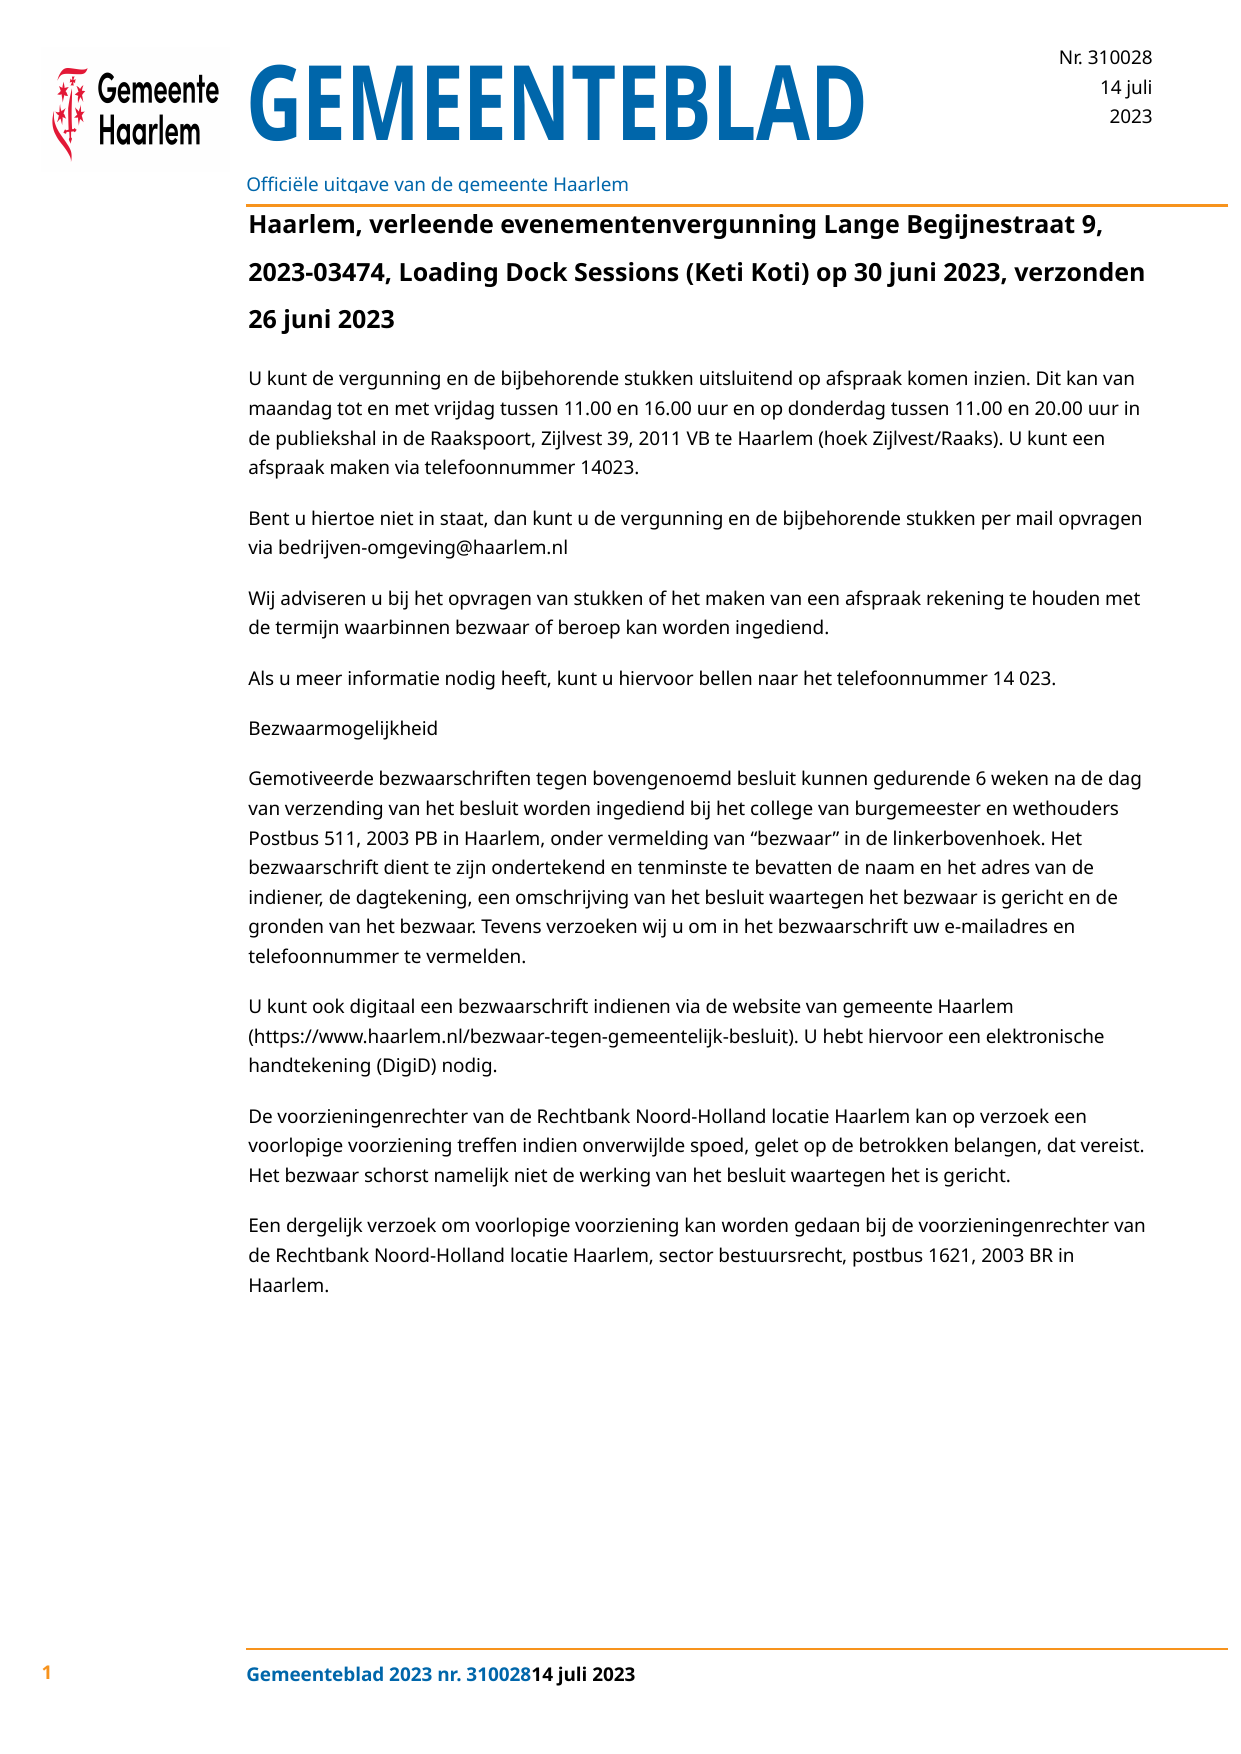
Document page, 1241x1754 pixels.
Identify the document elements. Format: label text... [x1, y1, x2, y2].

text Een dergelijk verzoek om voorlopige voorziening kan worden gedaan bij de voorzieningenrechter van de Rechtbank Noord-Holland locatie Haarlem, sector bestuursrecht, postbus 1621, 2003 BR in Haarlem. [248, 1213, 1152, 1297]
text Gemotiveerde bezwaarschriften tegen bovengenoemd besluit kunnen gedurende 6 weken na de dag van verzending van het besluit worden ingediend bij het college van burgemeester en wethouders Postbus 511, 2003 PB in Haarlem, onder vermelding van “bezwaar” in de linkerbovenhoek. Het bezwaarschrift dient te zijn ondertekend en tenminste te bevatten de naam en het adres van de indiener, de dagtekening, een omschrijving van het besluit waartegen het bezwaar is gericht en de gronden van het bezwaar. Tevens verzoeken wij u om in het bezwaarschrift uw e-mailadres en telefoonnummer te vermelden. [248, 766, 1152, 969]
text Bent u hiertoe niet in staat, dan kunt u de vergunning en de bijbehorende stukken per mail opvragen via bedrijven-omgeving@haarlem.nl [248, 505, 1152, 560]
text Bezwaarmogelijkheid [248, 715, 1152, 741]
picture [41, 47, 231, 172]
text Wij adviseren u bij het opvragen van stukken of het maken van een afspraak rekening te houden met de termijn waarbinnen bezwaar of beroep kan worden ingediend. [248, 585, 1152, 640]
text Als u meer informatie nodig heeft, kunt u hiervoor bellen naar het telefoonnummer 14 023. [248, 665, 1152, 690]
text De voorzieningenrechter van de Rechtbank Noord-Holland locatie Haarlem kan op verzoek een voorlopige voorziening treffen indien onverwijlde spoed, gelet op de betrokken belangen, dat vereist. Het bezwaar schorst namelijk niet de werking van het besluit waartegen het is gericht. [248, 1103, 1152, 1188]
text U kunt ook digitaal een bezwaarschrift indienen via de website van gemeente Haarlem (https://www.haarlem.nl/bezwaar-tegen-gemeentelijk-besluit). U hebt hiervoor een elektronische handtekening (DigiD) nodig. [248, 993, 1152, 1078]
text U kunt de vergunning en de bijbehorende stukken uitsluitend op afspraak komen inzien. Dit kan van maandag tot en met vrijdag tussen 11.00 en 16.00 uur en op donderdag tussen 11.00 en 20.00 uur in de publiekshal in de Raakspoort, Zijlvest 39, 2011 VB te Haarlem (hoek Zijlvest/Raaks). U kunt een afspraak maken via telefoonnummer 14023. [248, 366, 1152, 480]
text Haarlem, verleende evenementenvergunning Lange Begijnestraat 9, 2023-03474, Loading Dock Sessions (Keti Koti) op 30 juni 2023, verzonden 26 juni 2023 [248, 207, 1152, 336]
